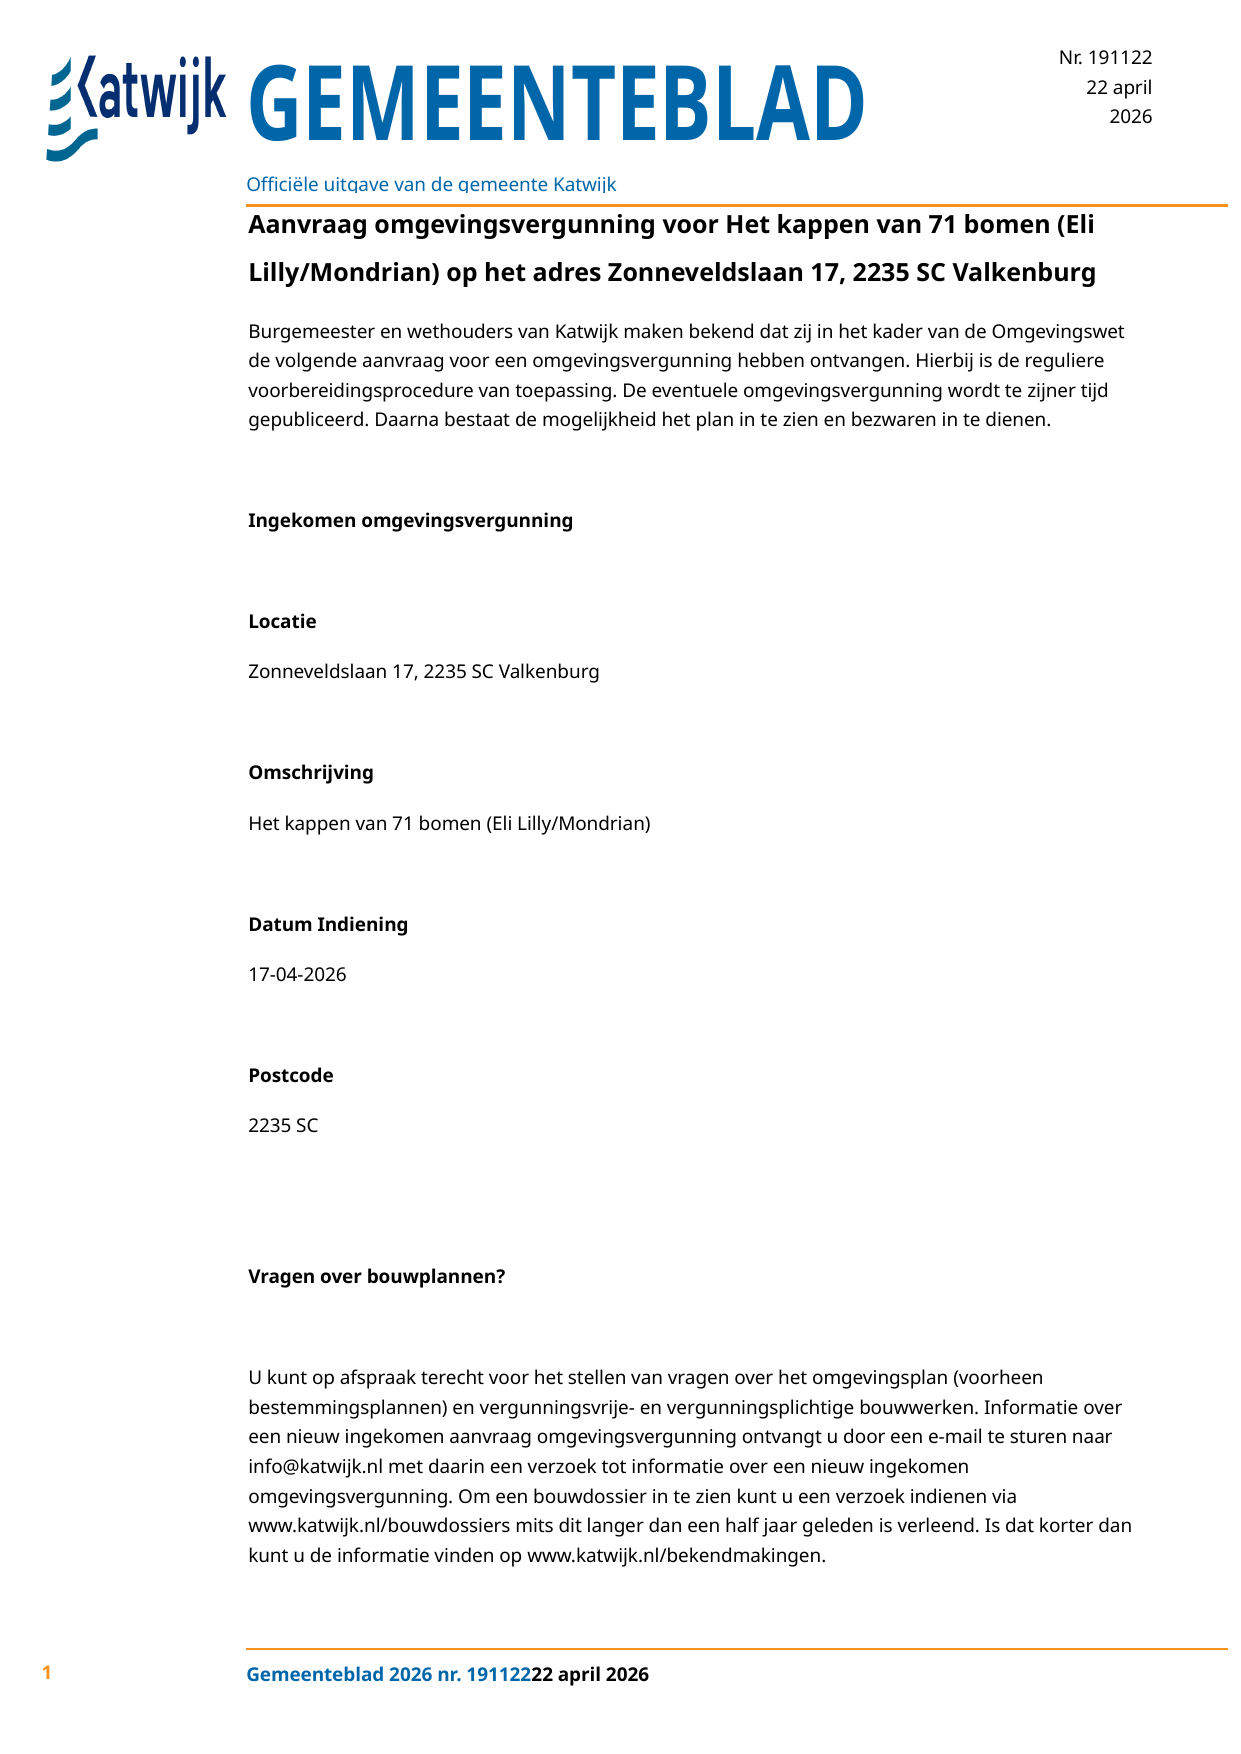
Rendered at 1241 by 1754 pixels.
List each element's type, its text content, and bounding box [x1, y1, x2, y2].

text Ingekomen omgevingsvergunning [248, 507, 1152, 533]
text Zonneveldslaan 17, 2235 SC Valkenburg [248, 659, 1152, 684]
text Het kappen van 71 bomen (Eli Lilly/Mondrian) [248, 810, 1152, 836]
text Datum Indiening [248, 911, 1152, 937]
text Locatie [248, 608, 1152, 634]
text Burgemeester en wethouders van Katwijk maken bekend dat zij in het kader van de Omgevingswet de volgende aanvraag voor een omgevingsvergunning hebben ontvangen. Hierbij is de reguliere voorbereidingsprocedure van toepassing. De eventuele omgevingsvergunning wordt te zijner tijd gepubliceerd. Daarna bestaat de mogelijkheid het plan in te zien en bezwaren in te dienen. [248, 318, 1152, 432]
text Postcode [248, 1062, 1152, 1088]
text Vragen over bouwplannen? [248, 1264, 1152, 1289]
picture [41, 47, 231, 172]
text Omschrijving [248, 759, 1152, 785]
text Aanvraag omgevingsvergunning voor Het kappen van 71 bomen (Eli Lilly/Mondrian) op het adres Zonneveldslaan 17, 2235 SC Valkenburg [248, 207, 1152, 288]
text U kunt op afspraak terecht voor het stellen van vragen over het omgevingsplan (voorheen bestemmingsplannen) en vergunningsvrije- en vergunningsplichtige bouwwerken. Informatie over een nieuw ingekomen aanvraag omgevingsvergunning ontvangt u door een e-mail te sturen naar info@katwijk.nl met daarin een verzoek tot informatie over een nieuw ingekomen omgevingsvergunning. Om een bouwdossier in te zien kunt u een verzoek indienen via www.katwijk.nl/bouwdossiers mits dit langer dan een half jaar geleden is verleend. Is dat korter dan kunt u de informatie vinden op www.katwijk.nl/bekendmakingen. [248, 1364, 1152, 1568]
text 2235 SC [248, 1112, 1152, 1138]
text 17-04-2026 [248, 961, 1152, 987]
